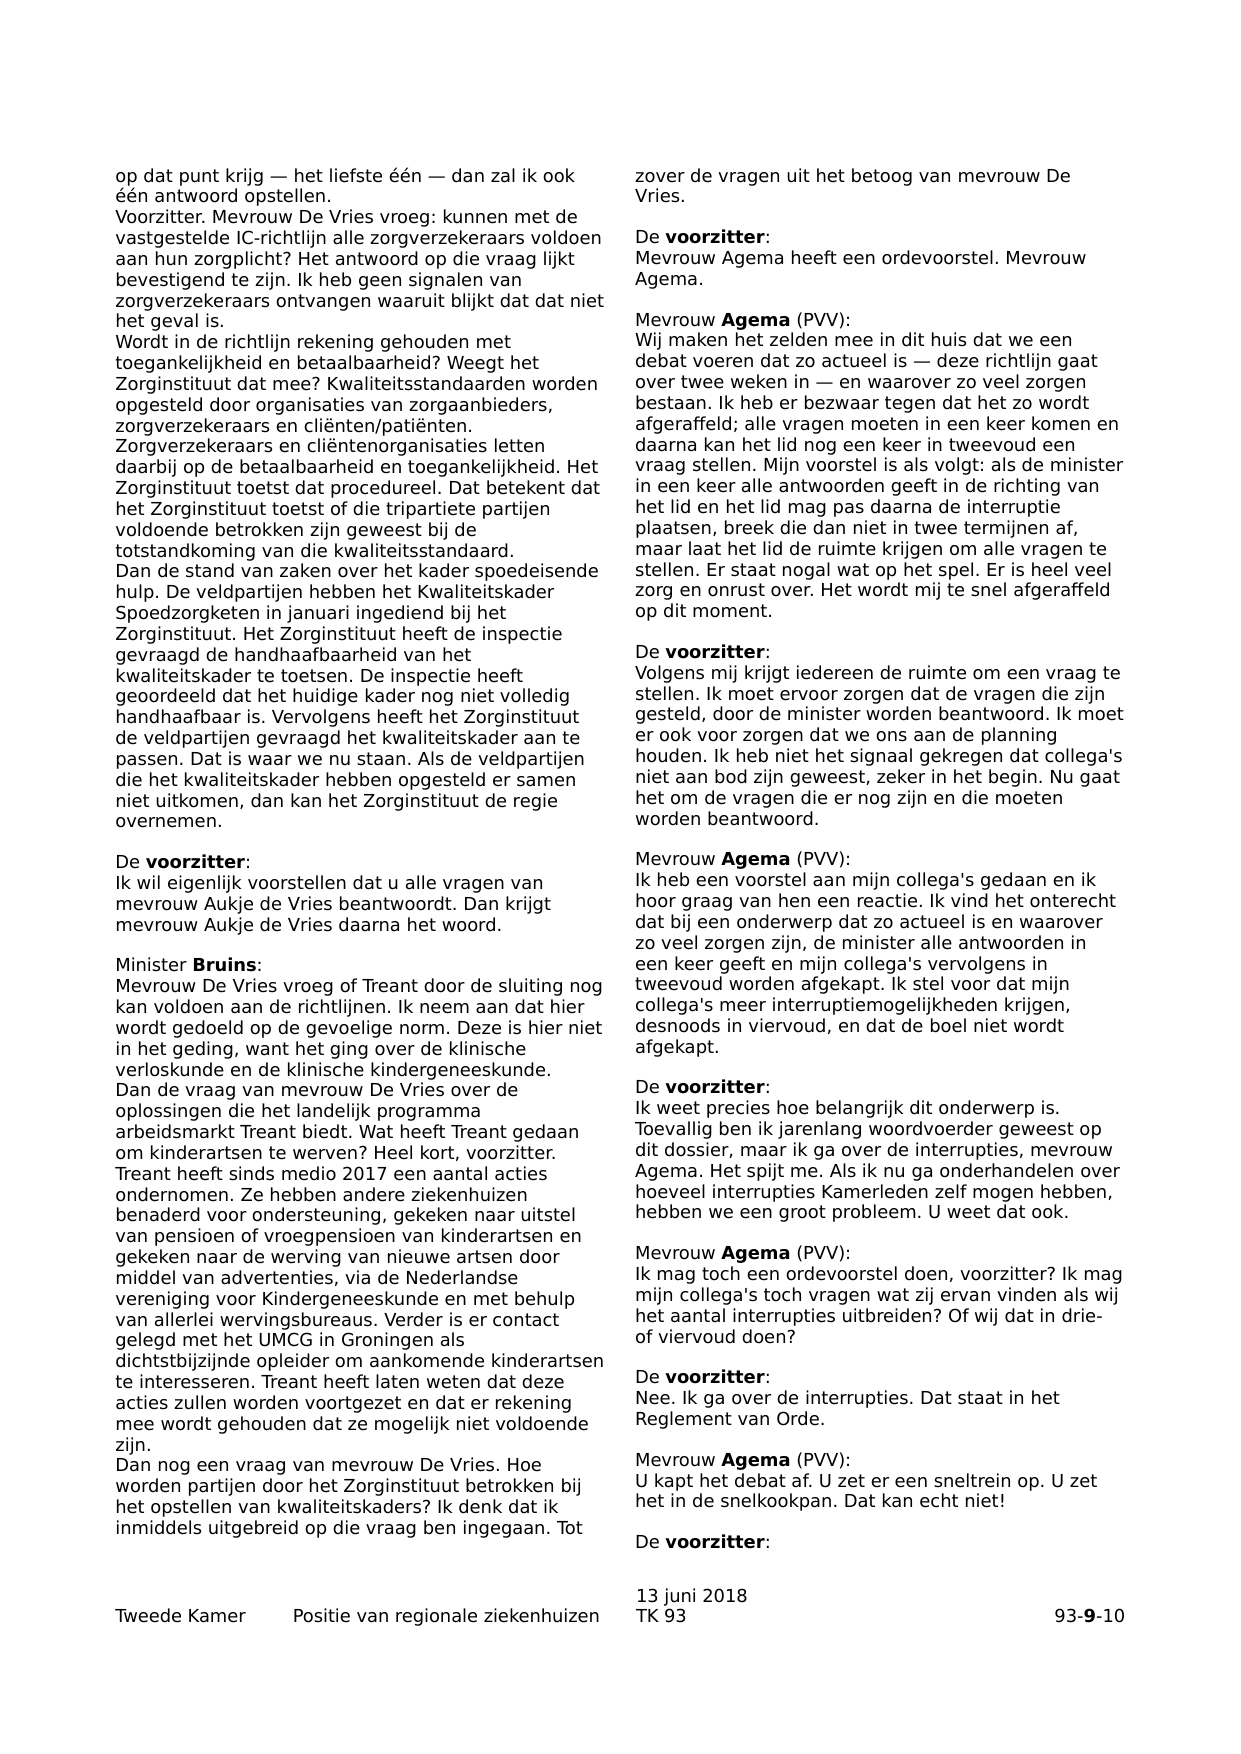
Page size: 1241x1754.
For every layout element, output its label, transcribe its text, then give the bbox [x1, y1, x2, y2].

text U kapt het debat af. U zet er een sneltrein op. U zet het in de snelkookpan. Dat kan echt niet! [635, 1470, 1125, 1512]
text Mevrouw Agema (PVV): [635, 1449, 1125, 1470]
text Mevrouw Agema (PVV): [635, 849, 1125, 870]
text Wordt in de richtlijn rekening gehouden met toegankelijkheid en betaalbaarheid? Weegt het Zorginstituut dat mee? Kwaliteitsstandaarden worden opgesteld door organisaties van zorgaanbieders, zorgverzekeraars en cliënten/patiënten. Zorgverzekeraars en cliëntenorganisaties letten daarbij op de betaalbaarheid en toegankelijkheid. Het Zorginstituut toetst dat procedureel. Dat betekent dat het Zorginstituut toetst of die tripartiete partijen voldoende betrokken zijn geweest bij de totstandkoming van die kwaliteitsstandaard. [115, 332, 605, 561]
text Nee. Ik ga over de interrupties. Dat staat in het Reglement van Orde. [635, 1388, 1125, 1429]
text De voorzitter: [635, 642, 1125, 662]
text Ik weet precies hoe belangrijk dit onderwerp is. Toevallig ben ik jarenlang woordvoerder geweest op dit dossier, maar ik ga over de interrupties, mevrouw Agema. Het spijt me. Als ik nu ga onderhandelen over hoeveel interrupties Kamerleden zelf mogen hebben, hebben we een groot probleem. U weet dat ook. [635, 1098, 1125, 1223]
text Ik heb een voorstel aan mijn collega's gedaan en ik hoor graag van hen een reactie. Ik vind het onterecht dat bij een onderwerp dat zo actueel is en waarover zo veel zorgen zijn, de minister alle antwoorden in een keer geeft en mijn collega's vervolgens in tweevoud worden afgekapt. Ik stel voor dat mijn collega's meer interruptiemogelijkheden krijgen, desnoods in viervoud, en dat de boel niet wordt afgekapt. [635, 870, 1125, 1057]
text De voorzitter: [635, 227, 1125, 248]
text De voorzitter: [635, 1532, 1125, 1553]
text Dan nog een vraag van mevrouw De Vries. Hoe worden partijen door het Zorginstituut betrokken bij het opstellen van kwaliteitskaders? Ik denk dat ik inmiddels uitgebreid op die vraag ben ingegaan. Tot [115, 1455, 605, 1538]
text zover de vragen uit het betoog van mevrouw De Vries. [635, 165, 1125, 207]
text Mevrouw Agema (PVV): [635, 1243, 1125, 1264]
text Wij maken het zelden mee in dit huis dat we een debat voeren dat zo actueel is — deze richtlijn gaat over twee weken in — en waarover zo veel zorgen bestaan. Ik heb er bezwaar tegen dat het zo wordt afgeraffeld; alle vragen moeten in een keer komen en daarna kan het lid nog een keer in tweevoud een vraag stellen. Mijn voorstel is als volgt: als de minister in een keer alle antwoorden geeft in de richting van het lid en het lid mag pas daarna de interruptie plaatsen, breek die dan niet in twee termijnen af, maar laat het lid de ruimte krijgen om alle vragen te stellen. Er staat nogal wat op het spel. Er is heel veel zorg en onrust over. Het wordt mij te snel afgeraffeld op dit moment. [635, 330, 1125, 622]
text Ik wil eigenlijk voorstellen dat u alle vragen van mevrouw Aukje de Vries beantwoordt. Dan krijgt mevrouw Aukje de Vries daarna het woord. [115, 873, 605, 935]
text Dan de stand van zaken over het kader spoedeisende hulp. De veldpartijen hebben het Kwaliteitskader Spoedzorgketen in januari ingediend bij het Zorginstituut. Het Zorginstituut heeft de inspectie gevraagd de handhaafbaarheid van het kwaliteitskader te toetsen. De inspectie heeft geoordeeld dat het huidige kader nog niet volledig handhaafbaar is. Vervolgens heeft het Zorginstituut de veldpartijen gevraagd het kwaliteitskader aan te passen. Dat is waar we nu staan. Als de veldpartijen die het kwaliteitskader hebben opgesteld er samen niet uitkomen, dan kan het Zorginstituut de regie overnemen. [115, 561, 605, 832]
text Voorzitter. Mevrouw De Vries vroeg: kunnen met de vastgestelde IC-richtlijn alle zorgverzekeraars voldoen aan hun zorgplicht? Het antwoord op die vraag lijkt bevestigend te zijn. Ik heb geen signalen van zorgverzekeraars ontvangen waaruit blijkt dat dat niet het geval is. [115, 207, 605, 332]
text Volgens mij krijgt iedereen de ruimte om een vraag te stellen. Ik moet ervoor zorgen dat de vragen die zijn gesteld, door de minister worden beantwoord. Ik moet er ook voor zorgen dat we ons aan de planning houden. Ik heb niet het signaal gekregen dat collega's niet aan bod zijn geweest, zeker in het begin. Nu gaat het om de vragen die er nog zijn en die moeten worden beantwoord. [635, 662, 1125, 829]
text Ik mag toch een ordevoorstel doen, voorzitter? Ik mag mijn collega's toch vragen wat zij ervan vinden als wij het aantal interrupties uitbreiden? Of wij dat in drie- of viervoud doen? [635, 1264, 1125, 1347]
text De voorzitter: [635, 1077, 1125, 1098]
text De voorzitter: [115, 852, 605, 873]
text De voorzitter: [635, 1367, 1125, 1388]
text Mevrouw De Vries vroeg of Treant door de sluiting nog kan voldoen aan de richtlijnen. Ik neem aan dat hier wordt gedoeld op de gevoelige norm. Deze is hier niet in het geding, want het ging over de klinische verloskunde en de klinische kindergeneeskunde. [115, 976, 605, 1080]
text op dat punt krijg — het liefste één — dan zal ik ook één antwoord opstellen. [115, 165, 605, 207]
text Mevrouw Agema heeft een ordevoorstel. Mevrouw Agema. [635, 248, 1125, 289]
text Mevrouw Agema (PVV): [635, 309, 1125, 330]
text Minister Bruins: [115, 955, 605, 976]
text Dan de vraag van mevrouw De Vries over de oplossingen die het landelijk programma arbeidsmarkt Treant biedt. Wat heeft Treant gedaan om kinderartsen te werven? Heel kort, voorzitter. Treant heeft sinds medio 2017 een aantal acties ondernomen. Ze hebben andere ziekenhuizen benaderd voor ondersteuning, gekeken naar uitstel van pensioen of vroegpensioen van kinderartsen en gekeken naar de werving van nieuwe artsen door middel van advertenties, via de Nederlandse vereniging voor Kindergeneeskunde en met behulp van allerlei wervingsbureaus. Verder is er contact gelegd met het UMCG in Groningen als dichtstbijzijnde opleider om aankomende kinderartsen te interesseren. Treant heeft laten weten dat deze acties zullen worden voortgezet en dat er rekening mee wordt gehouden dat ze mogelijk niet voldoende zijn. [115, 1080, 605, 1455]
